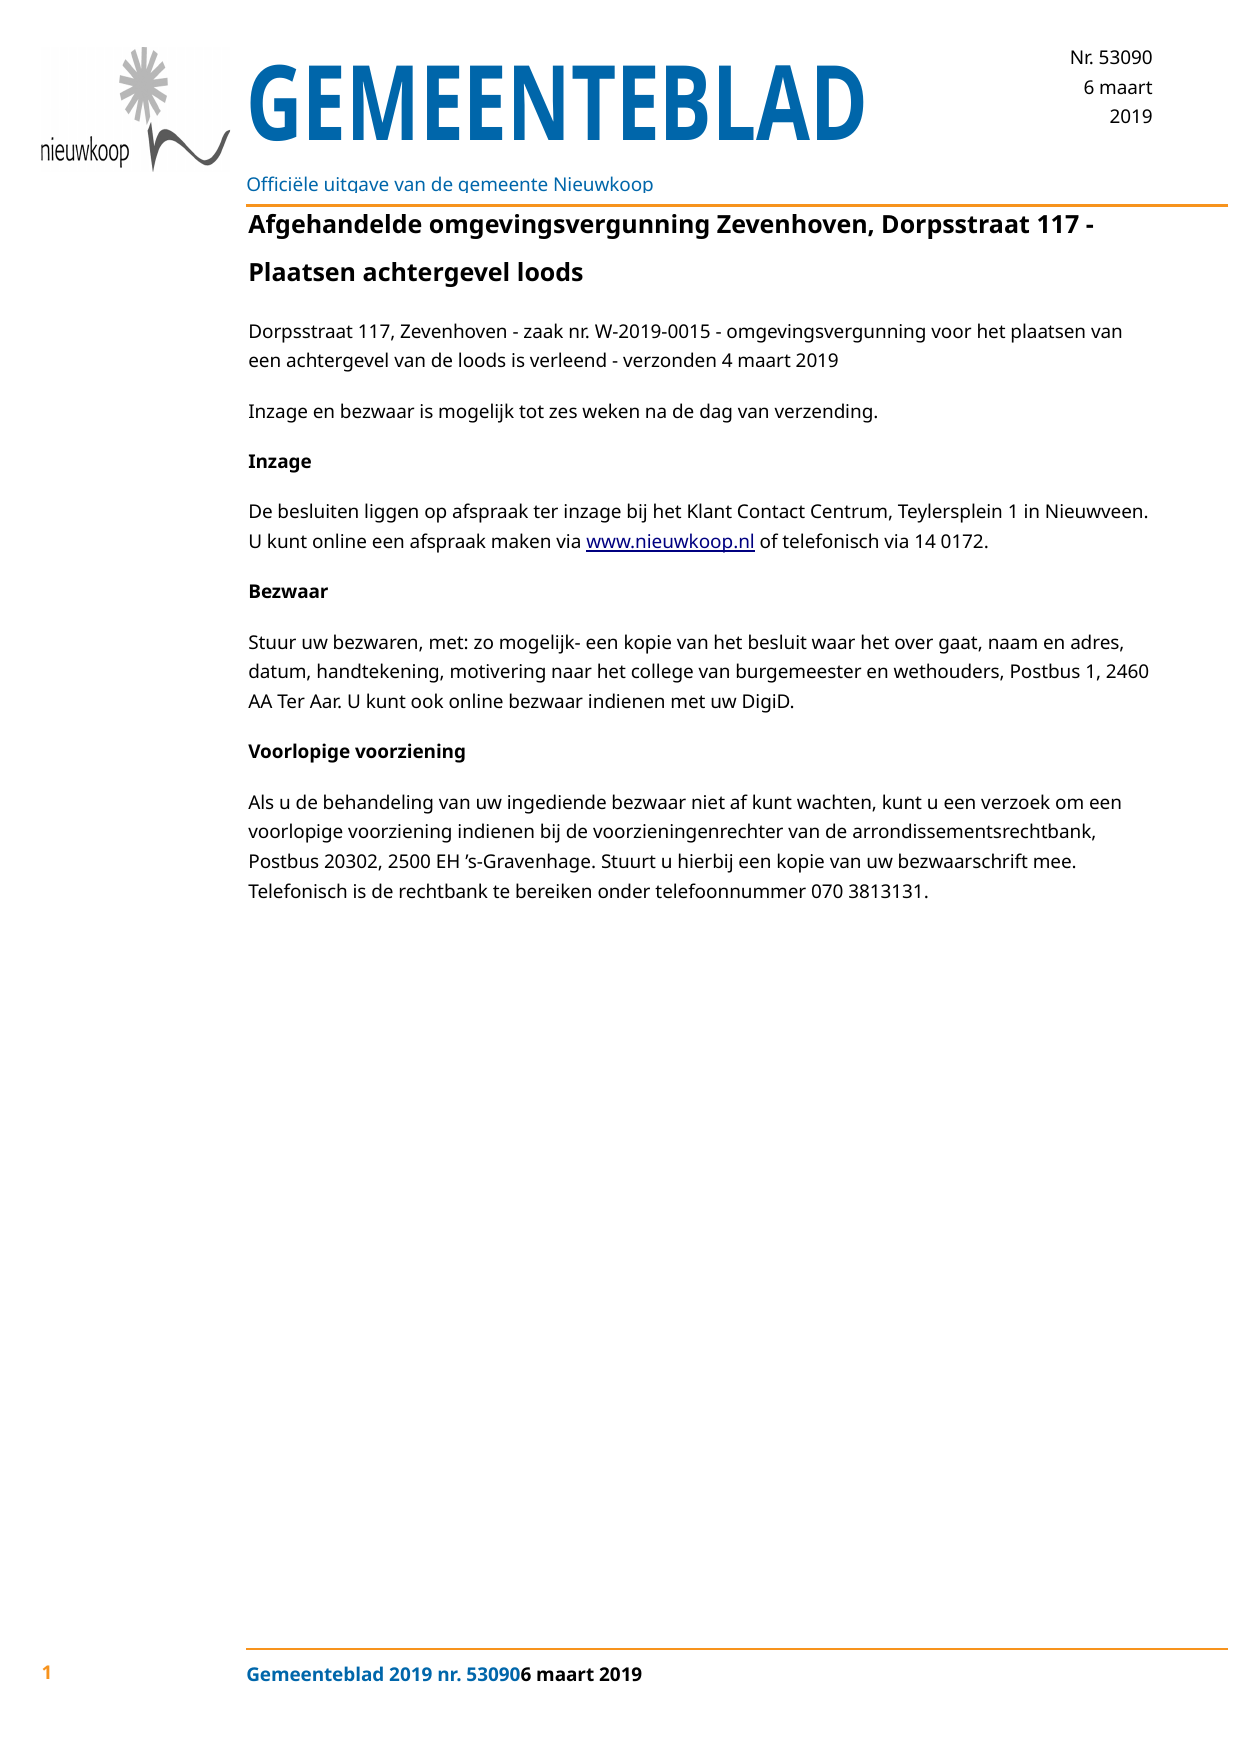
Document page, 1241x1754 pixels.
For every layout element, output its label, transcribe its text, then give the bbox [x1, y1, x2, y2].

text De besluiten liggen op afspraak ter inzage bij het Klant Contact Centrum, Teylersplein 1 in Nieuwveen. U kunt online een afspraak maken via www.nieuwkoop.nl of telefonisch via 14 0172. [248, 499, 1152, 554]
text Bezwaar [248, 579, 1152, 604]
text Dorpsstraat 117, Zevenhoven - zaak nr. W-2019-0015 - omgevingsvergunning voor het plaatsen van een achtergevel van de loods is verleend - verzonden 4 maart 2019 [248, 318, 1152, 373]
text Als u de behandeling van uw ingediende bezwaar niet af kunt wachten, kunt u een verzoek om een voorlopige voorziening indienen bij de voorzieningenrechter van de arrondissementsrechtbank, Postbus 20302, 2500 EH ’s-Gravenhage. Stuurt u hierbij een kopie van uw bezwaarschrift mee. Telefonisch is de rechtbank te bereiken onder telefoonnummer 070 3813131. [248, 789, 1152, 904]
text Inzage [248, 448, 1152, 474]
picture [41, 47, 231, 172]
text Inzage en bezwaar is mogelijk tot zes weken na de dag van verzending. [248, 398, 1152, 424]
text Stuur uw bezwaren, met: zo mogelijk- een kopie van het besluit waar het over gaat, naam en adres, datum, handtekening, motivering naar het college van burgemeester en wethouders, Postbus 1, 2460 AA Ter Aar. U kunt ook online bezwaar indienen met uw DigiD. [248, 629, 1152, 714]
text Voorlopige voorziening [248, 739, 1152, 764]
text Afgehandelde omgevingsvergunning Zevenhoven, Dorpsstraat 117 - Plaatsen achtergevel loods [248, 207, 1152, 288]
